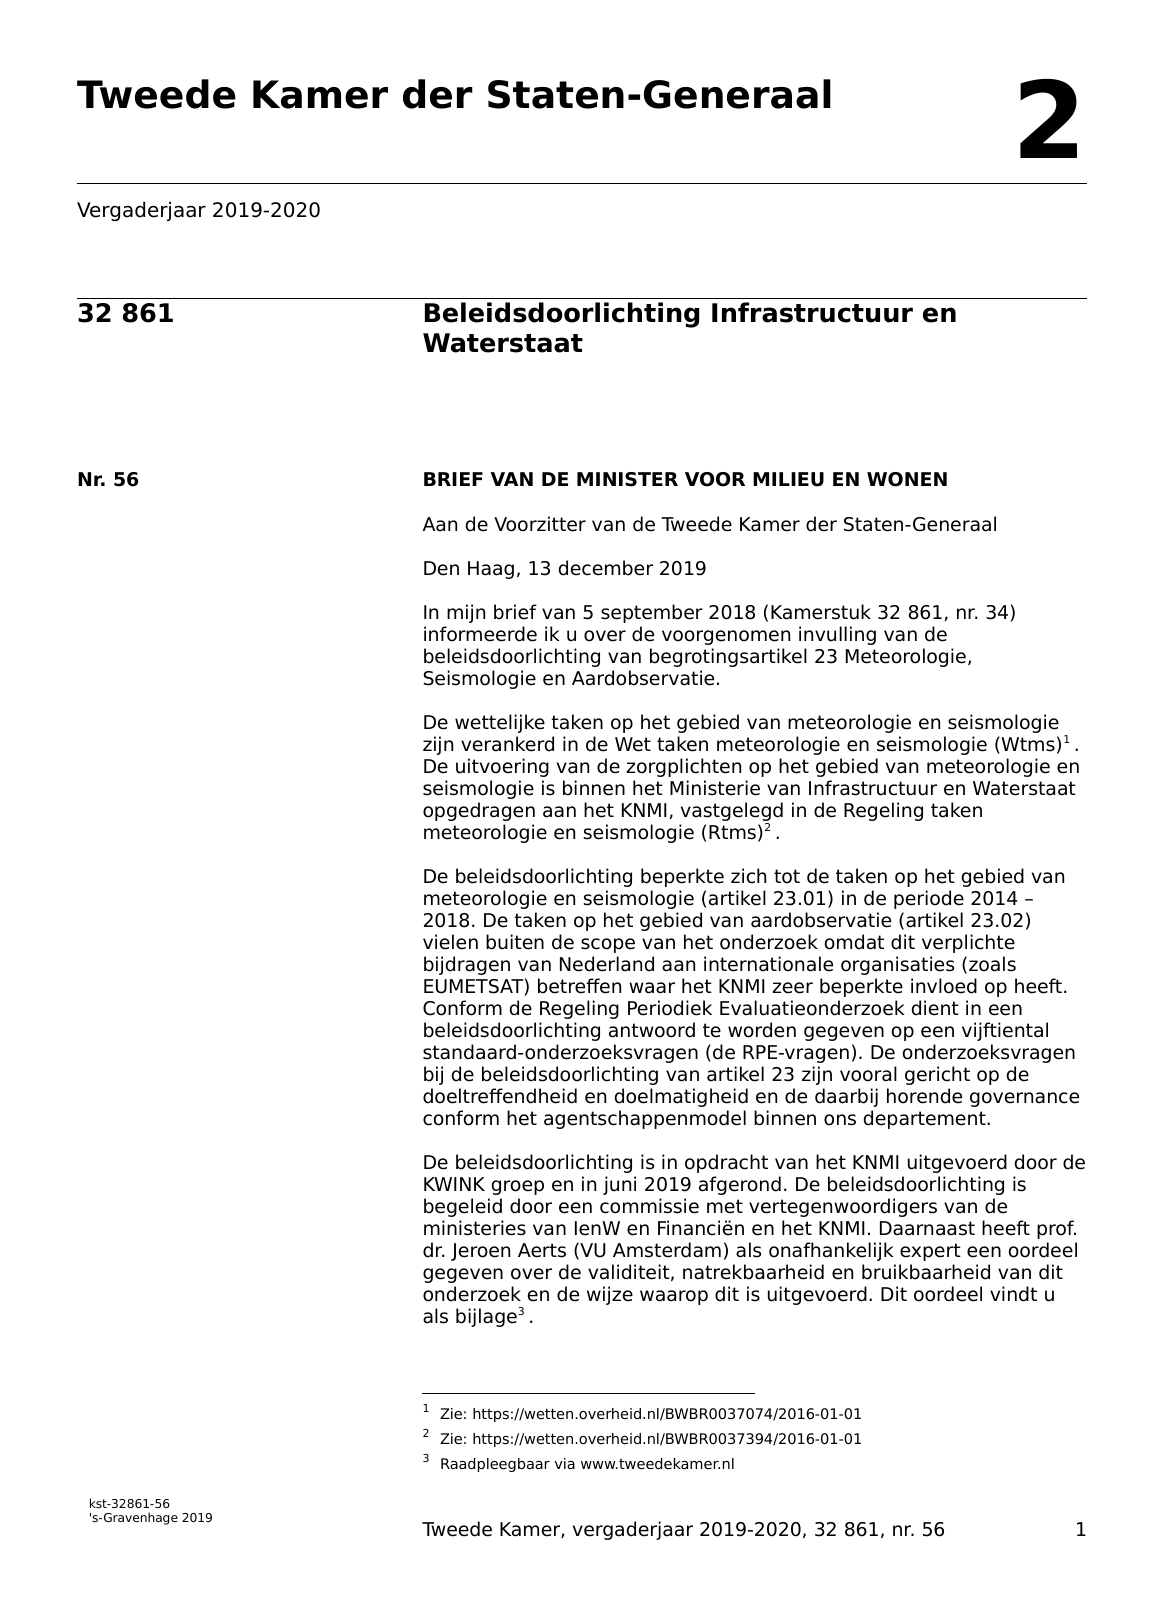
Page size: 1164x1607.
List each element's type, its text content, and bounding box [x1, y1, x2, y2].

text In mijn brief van 5 september 2018 (Kamerstuk 32 861, nr. 34) informeerde ik u over de voorgenomen invulling van de beleidsdoorlichting van begrotingsartikel 23 Meteorologie, Seismologie en Aardobservatie. [422, 602, 1087, 690]
text kst-32861-56 [88, 1497, 323, 1511]
text 's-Gravenhage 2019 [88, 1511, 323, 1525]
table_cell Vergaderjaar 2019-2020 [77, 184, 1087, 298]
table_header Tweede Kamer der Staten-Generaal [77, 59, 886, 183]
text Conform de Regeling Periodiek Evaluatieonderzoek dient in een beleidsdoorlichting antwoord te worden gegeven op een vijftiental standaard-onderzoeksvragen (de RPE-vragen). De onderzoeksvragen bij de beleidsdoorlichting van artikel 23 zijn vooral gericht op de doeltreffendheid en doelmatigheid en de daarbij horende governance conform het agentschappenmodel binnen ons departement. [422, 998, 1087, 1130]
text De beleidsdoorlichting beperkte zich tot de taken op het gebied van meteorologie en seismologie (artikel 23.01) in de periode 2014 – 2018. De taken op het gebied van aardobservatie (artikel 23.02) vielen buiten de scope van het onderzoek omdat dit verplichte bijdragen van Nederland aan internationale organisaties (zoals EUMETSAT) betreffen waar het KNMI zeer beperkte invloed op heeft. [422, 866, 1087, 998]
text De beleidsdoorlichting is in opdracht van het KNMI uitgevoerd door de KWINK groep en in juni 2019 afgerond. De beleidsdoorlichting is begeleid door een commissie met vertegenwoordigers van de ministeries van IenW en Financiën en het KNMI. Daarnaast heeft prof. dr. Jeroen Aerts (VU Amsterdam) als onafhankelijk expert een oordeel gegeven over de validiteit, natrekbaarheid en bruikbaarheid van dit onderzoek en de wijze waarop dit is uitgevoerd. Dit oordeel vindt u als bijlage. [422, 1152, 1087, 1328]
table_header 2 [886, 59, 1087, 183]
text Den Haag, 13 december 2019 [422, 558, 1087, 580]
subtitle Nr. 56 BRIEF VAN DE MINISTER VOOR MILIEU EN WONEN [77, 469, 1087, 491]
text Aan de Voorzitter van de Tweede Kamer der Staten-Generaal [422, 513, 1087, 536]
text De wettelijke taken op het gebied van meteorologie en seismologie zijn verankerd in de Wet taken meteorologie en seismologie (Wtms). De uitvoering van de zorgplichten op het gebied van meteorologie en seismologie is binnen het Ministerie van Infrastructuur en Waterstaat opgedragen aan het KNMI, vastgelegd in de Regeling taken meteorologie en seismologie (Rtms). [422, 712, 1087, 844]
text Raadpleegbaar via www.tweedekamer.nl [422, 1452, 1087, 1474]
text Zie: https://wetten.overheid.nl/BWBR0037394/2016-01-01 [422, 1427, 1087, 1449]
subtitle 32 861 Beleidsdoorlichting Infrastructuur en Waterstaat [77, 299, 1087, 358]
text Zie: https://wetten.overheid.nl/BWBR0037074/2016-01-01 [422, 1402, 1087, 1424]
